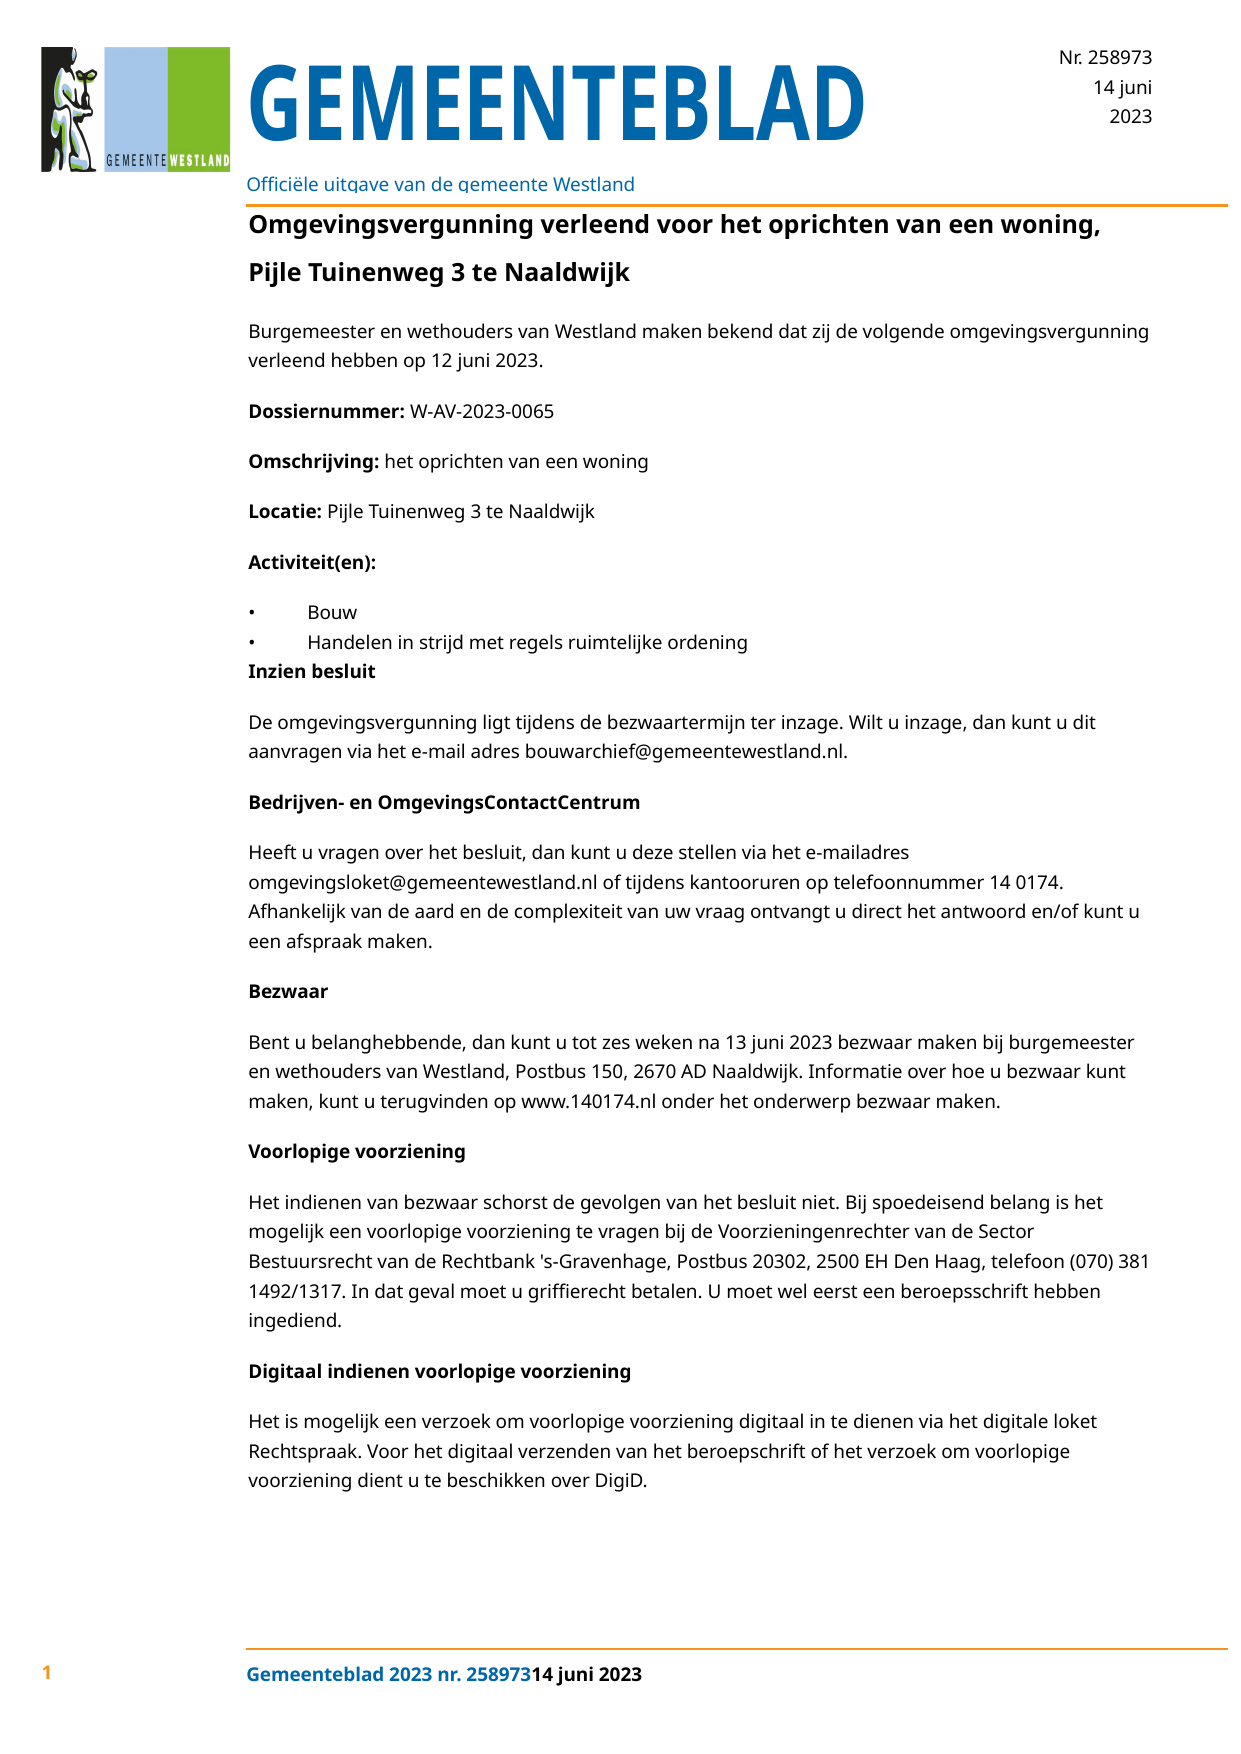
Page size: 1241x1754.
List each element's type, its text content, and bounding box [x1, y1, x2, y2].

text Dossiernummer: W-AV-2023-0065 [248, 398, 1152, 424]
text Inzien besluit [248, 659, 1152, 684]
text Digitaal indienen voorlopige voorziening [248, 1358, 1152, 1384]
text Locatie: Pijle Tuinenweg 3 te Naaldwijk [248, 499, 1152, 524]
text Heeft u vragen over het besluit, dan kunt u deze stellen via het e-mailadres omgevingsloket@gemeentewestland.nl of tijdens kantooruren op telefoonnummer 14 0174. Afhankelijk van de aard en de complexiteit van uw vraag ontvangt u direct het antwoord en/of kunt u een afspraak maken. [248, 839, 1152, 954]
picture [41, 47, 231, 172]
list Bouw [248, 599, 1152, 625]
text Bent u belanghebbende, dan kunt u tot zes weken na 13 juni 2023 bezwaar maken bij burgemeester en wethouders van Westland, Postbus 150, 2670 AD Naaldwijk. Informatie over hoe u bezwaar kunt maken, kunt u terugvinden op www.140174.nl onder het onderwerp bezwaar maken. [248, 1029, 1152, 1114]
text Bedrijven- en OmgevingsContactCentrum [248, 789, 1152, 815]
text Omgevingsvergunning verleend voor het oprichten van een woning, Pijle Tuinenweg 3 te Naaldwijk [248, 207, 1152, 288]
list Handelen in strijd met regels ruimtelijke ordening [248, 629, 1152, 655]
text Activiteit(en): [248, 549, 1152, 575]
text Voorlopige voorziening [248, 1139, 1152, 1164]
text Het indienen van bezwaar schorst de gevolgen van het besluit niet. Bij spoedeisend belang is het mogelijk een voorlopige voorziening te vragen bij de Voorzieningenrechter van de Sector Bestuursrecht van de Rechtbank 's-Gravenhage, Postbus 20302, 2500 EH Den Haag, telefoon (070) 381 1492/1317. In dat geval moet u griffierecht betalen. U moet wel eerst een beroepsschrift hebben ingediend. [248, 1189, 1152, 1333]
text Het is mogelijk een verzoek om voorlopige voorziening digitaal in te dienen via het digitale loket Rechtspraak. Voor het digitaal verzenden van het beroepschrift of het verzoek om voorlopige voorziening dient u te beschikken over DigiD. [248, 1408, 1152, 1493]
text De omgevingsvergunning ligt tijdens de bezwaartermijn ter inzage. Wilt u inzage, dan kunt u dit aanvragen via het e-mail adres bouwarchief@gemeentewestland.nl. [248, 709, 1152, 764]
text Omschrijving: het oprichten van een woning [248, 448, 1152, 474]
text Burgemeester en wethouders van Westland maken bekend dat zij de volgende omgevingsvergunning verleend hebben op 12 juni 2023. [248, 318, 1152, 373]
text Bezwaar [248, 979, 1152, 1004]
